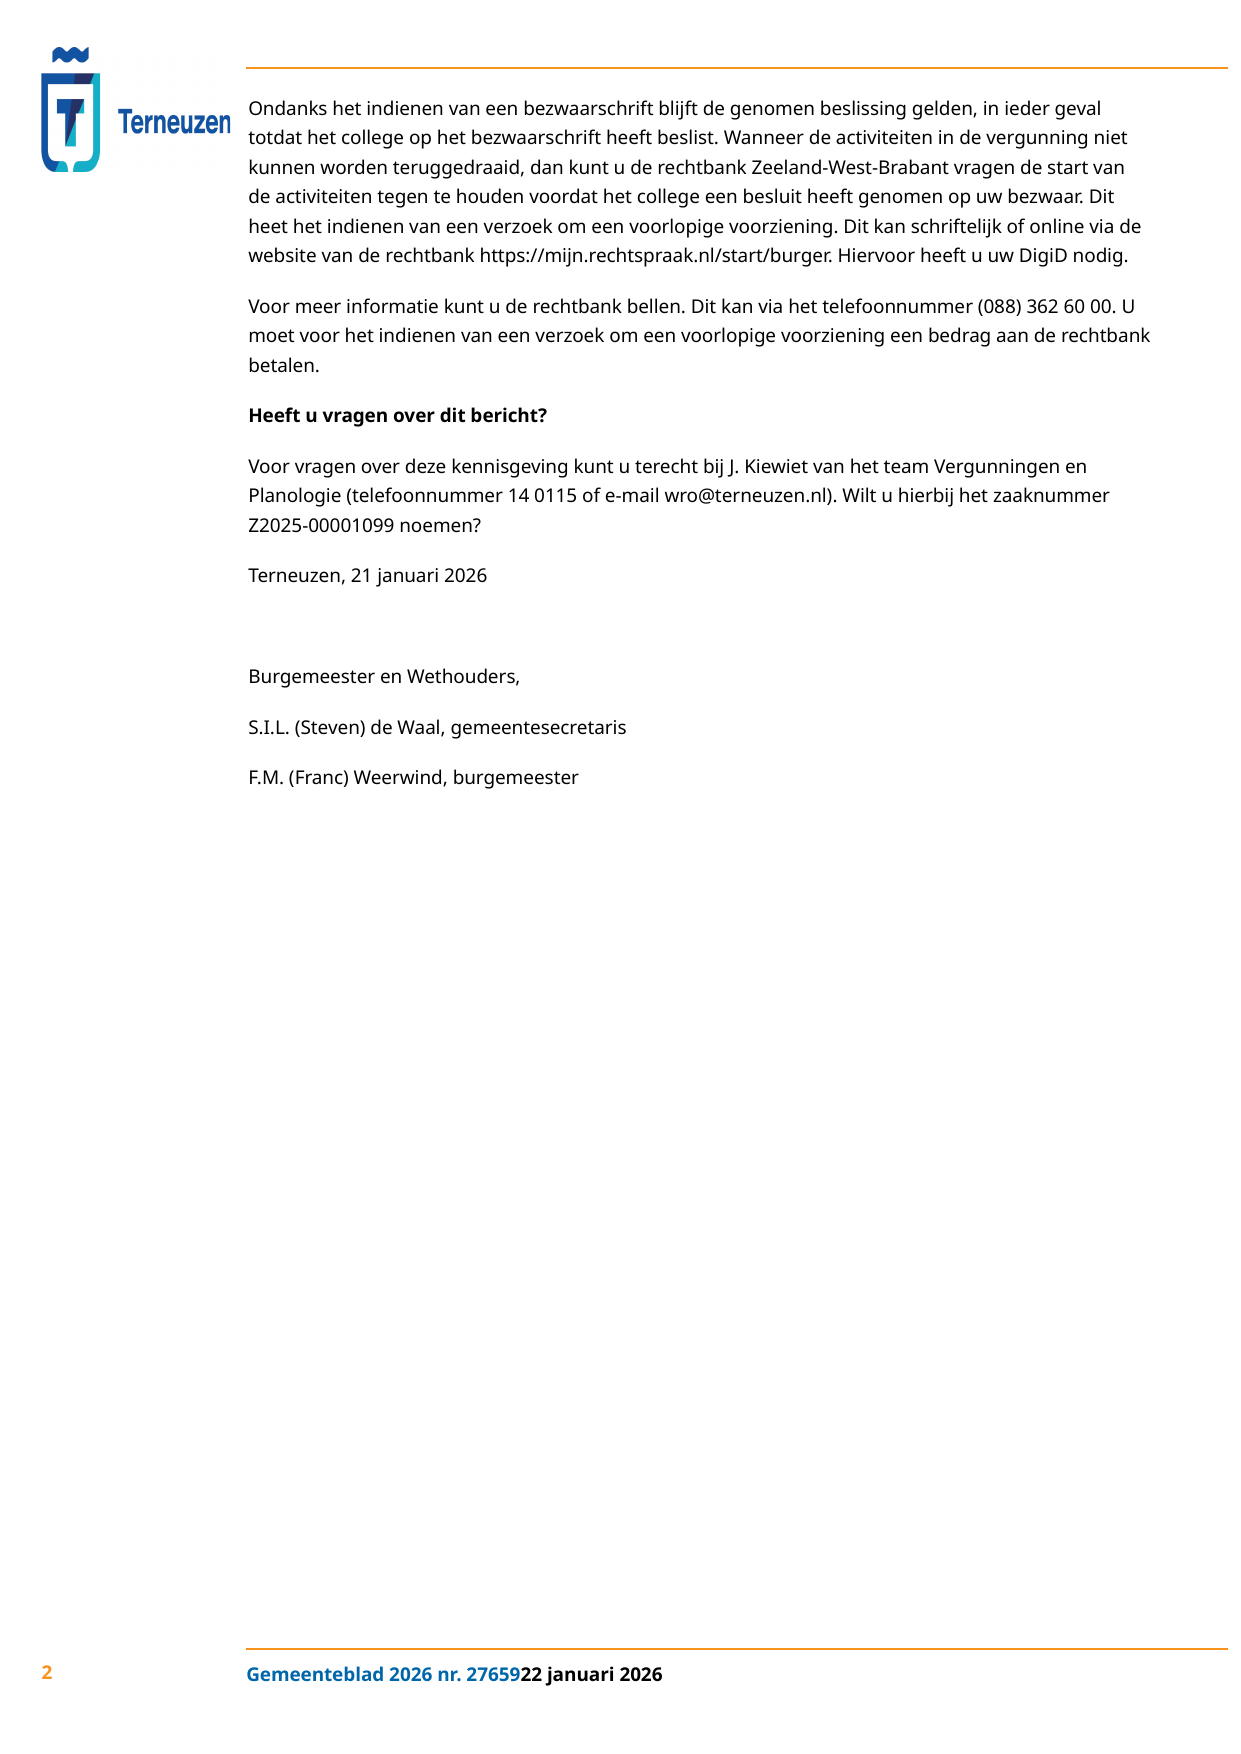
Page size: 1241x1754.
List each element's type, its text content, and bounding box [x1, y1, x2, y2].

text Terneuzen, 21 januari 2026 [248, 563, 1152, 588]
text Heeft u vragen over dit bericht? [248, 403, 1152, 428]
text Burgemeester en Wethouders, [248, 663, 1152, 689]
text F.M. (Franc) Weerwind, burgemeester [248, 764, 1152, 790]
text S.I.L. (Steven) de Waal, gemeentesecretaris [248, 714, 1152, 740]
picture [41, 47, 231, 172]
text Voor vragen over deze kennisgeving kunt u terecht bij J. Kiewiet van het team Vergunningen en Planologie (telefoonnummer 14 0115 of e-mail wro@terneuzen.nl). Wilt u hierbij het zaaknummer Z2025-00001099 noemen? [248, 453, 1152, 538]
text Voor meer informatie kunt u de rechtbank bellen. Dit kan via het telefoonnummer (088) 362 60 00. U moet voor het indienen van een verzoek om een voorlopige voorziening een bedrag aan de rechtbank betalen. [248, 293, 1152, 378]
text Ondanks het indienen van een bezwaarschrift blijft de genomen beslissing gelden, in ieder geval totdat het college op het bezwaarschrift heeft beslist. Wanneer de activiteiten in de vergunning niet kunnen worden teruggedraaid, dan kunt u de rechtbank Zeeland-West-Brabant vragen de start van de activiteiten tegen te houden voordat het college een besluit heeft genomen op uw bezwaar. Dit heet het indienen van een verzoek om een voorlopige voorziening. Dit kan schriftelijk of online via de website van de rechtbank https://mijn.rechtspraak.nl/start/burger. Hiervoor heeft u uw DigiD nodig. [248, 95, 1152, 268]
